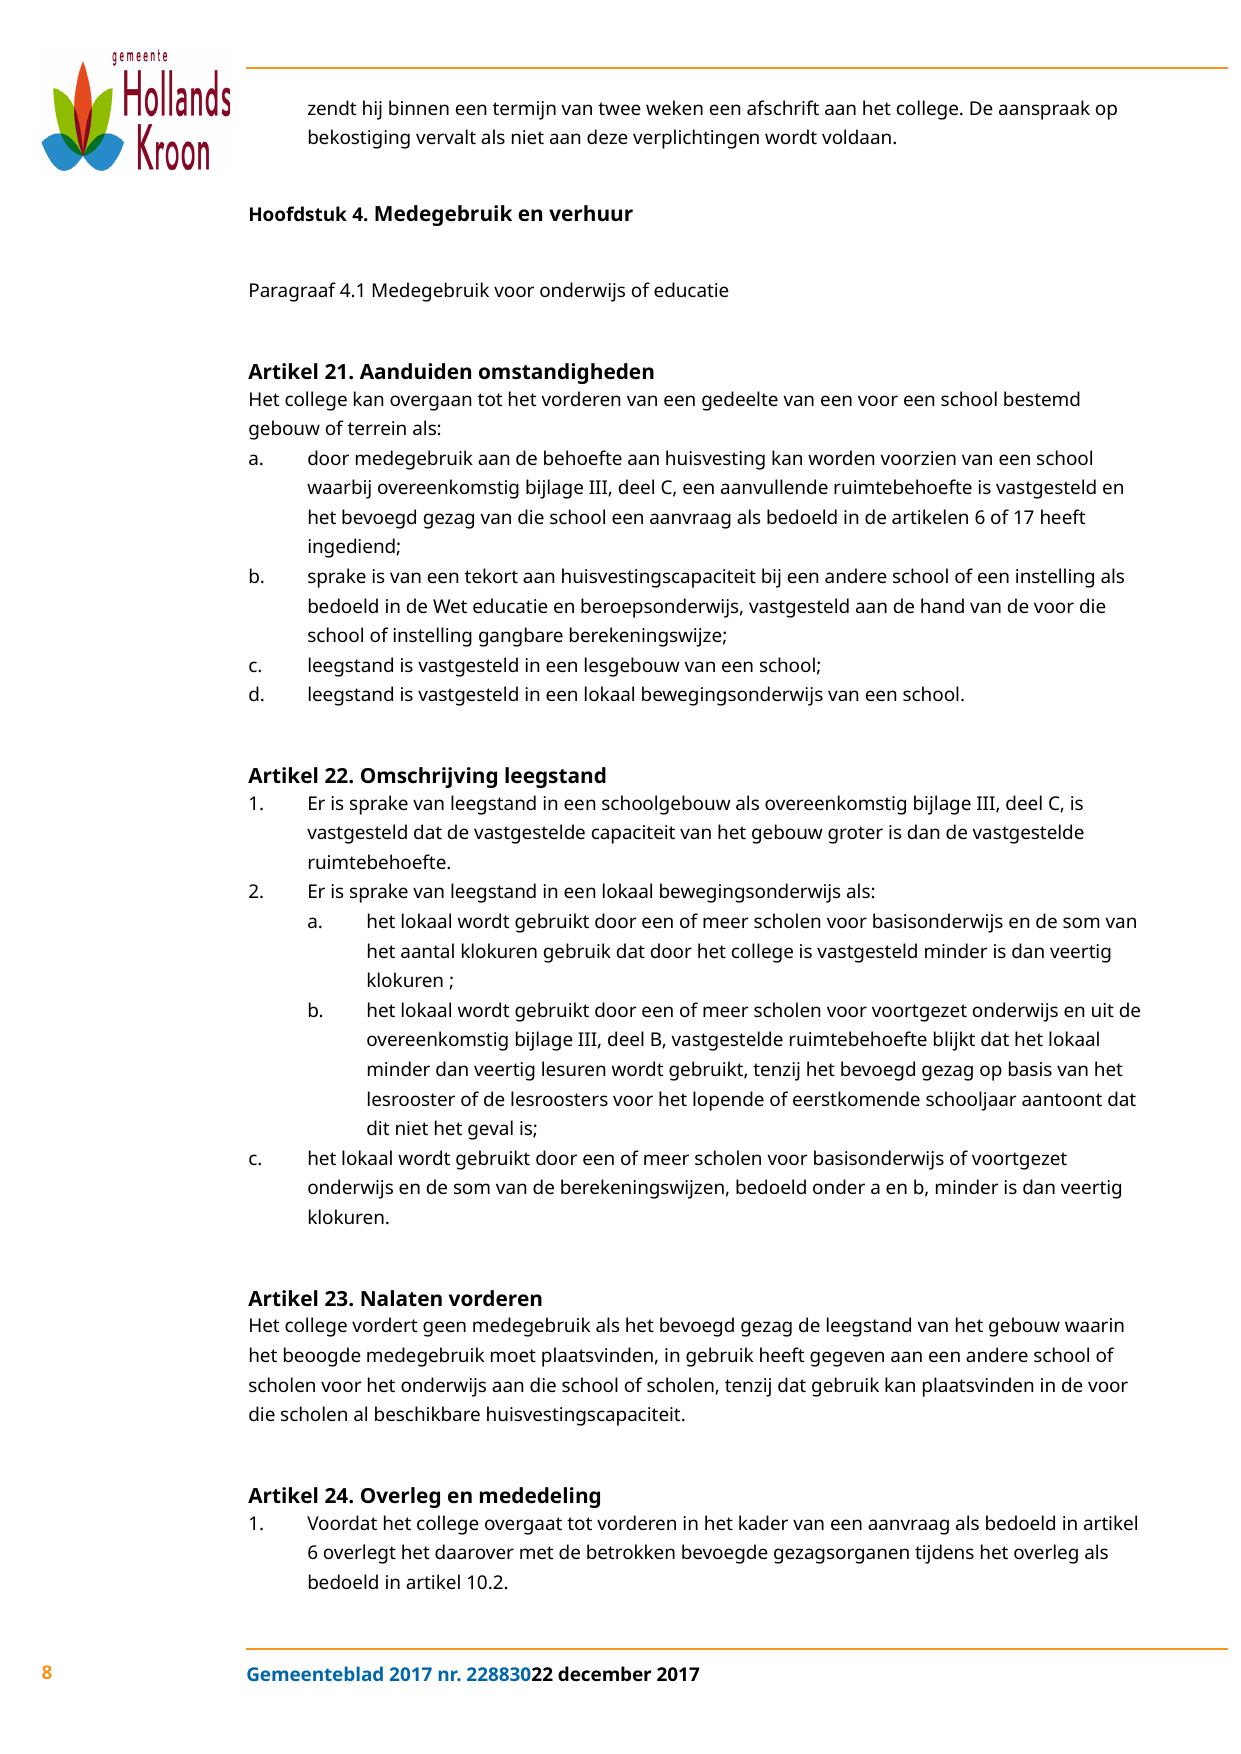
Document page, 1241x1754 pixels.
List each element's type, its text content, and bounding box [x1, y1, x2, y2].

list Voordat het college overgaat tot vorderen in het kader van een aanvraag als bedoeld in artikel 6 overlegt het daarover met de betrokken bevoegde gezagsorganen tijdens het overleg als bedoeld in artikel 10.2. [248, 1510, 1152, 1595]
list door medegebruik aan de behoefte aan huisvesting kan worden voorzien van een school waarbij overeenkomstig bijlage III, deel C, een aanvullende ruimtebehoefte is vastgesteld en het bevoegd gezag van die school een aanvraag als bedoeld in de artikelen 6 of 17 heeft ingediend; [248, 445, 1152, 559]
list Er is sprake van leegstand in een schoolgebouw als overeenkomstig bijlage III, deel C, is vastgesteld dat de vastgestelde capaciteit van het gebouw groter is dan de vastgestelde ruimtebehoefte. [248, 790, 1152, 875]
text Paragraaf 4.1 Medegebruik voor onderwijs of educatie [248, 277, 1152, 303]
picture [41, 47, 231, 172]
text Hoofdstuk 4. Medegebruik en verhuur [248, 199, 1152, 228]
text Het college vordert geen medegebruik als het bevoegd gezag de leegstand van het gebouw waarin het beoogde medegebruik moet plaatsvinden, in gebruik heeft gegeven aan een andere school of scholen voor het onderwijs aan die school of scholen, tenzij dat gebruik kan plaatsvinden in de voor die scholen al beschikbare huisvestingscapaciteit. [248, 1313, 1152, 1427]
text Artikel 24. Overleg en mededeling [248, 1481, 1152, 1510]
list zendt hij binnen een termijn van twee weken een afschrift aan het college. De aanspraak op bekostiging vervalt als niet aan deze verplichtingen wordt voldaan. [248, 95, 1152, 150]
list het lokaal wordt gebruikt door een of meer scholen voor basisonderwijs en de som van het aantal klokuren gebruik dat door het college is vastgesteld minder is dan veertig klokuren ; [307, 908, 1152, 993]
list leegstand is vastgesteld in een lesgebouw van een school; [248, 652, 1152, 678]
list het lokaal wordt gebruikt door een of meer scholen voor basisonderwijs of voortgezet onderwijs en de som van de berekeningswijzen, bedoeld onder a en b, minder is dan veertig klokuren. [248, 1145, 1152, 1230]
list Er is sprake van leegstand in een lokaal bewegingsonderwijs als: [248, 879, 1152, 904]
text Artikel 21. Aanduiden omstandigheden [248, 357, 1152, 386]
list het lokaal wordt gebruikt door een of meer scholen voor voortgezet onderwijs en uit de overeenkomstig bijlage III, deel B, vastgestelde ruimtebehoefte blijkt dat het lokaal minder dan veertig lesuren wordt gebruikt, tenzij het bevoegd gezag op basis van het lesrooster of de lesroosters voor het lopende of eerstkomende schooljaar aantoont dat dit niet het geval is; [307, 997, 1152, 1141]
text Artikel 22. Omschrijving leegstand [248, 762, 1152, 790]
list sprake is van een tekort aan huisvestingscapaciteit bij een andere school of een instelling als bedoeld in de Wet educatie en beroepsonderwijs, vastgesteld aan de hand van de voor die school of instelling gangbare berekeningswijze; [248, 563, 1152, 648]
text Artikel 23. Nalaten vorderen [248, 1284, 1152, 1313]
list leegstand is vastgesteld in een lokaal bewegingsonderwijs van een school. [248, 682, 1152, 707]
text Het college kan overgaan tot het vorderen van een gedeelte van een voor een school bestemd gebouw of terrein als: [248, 386, 1152, 441]
